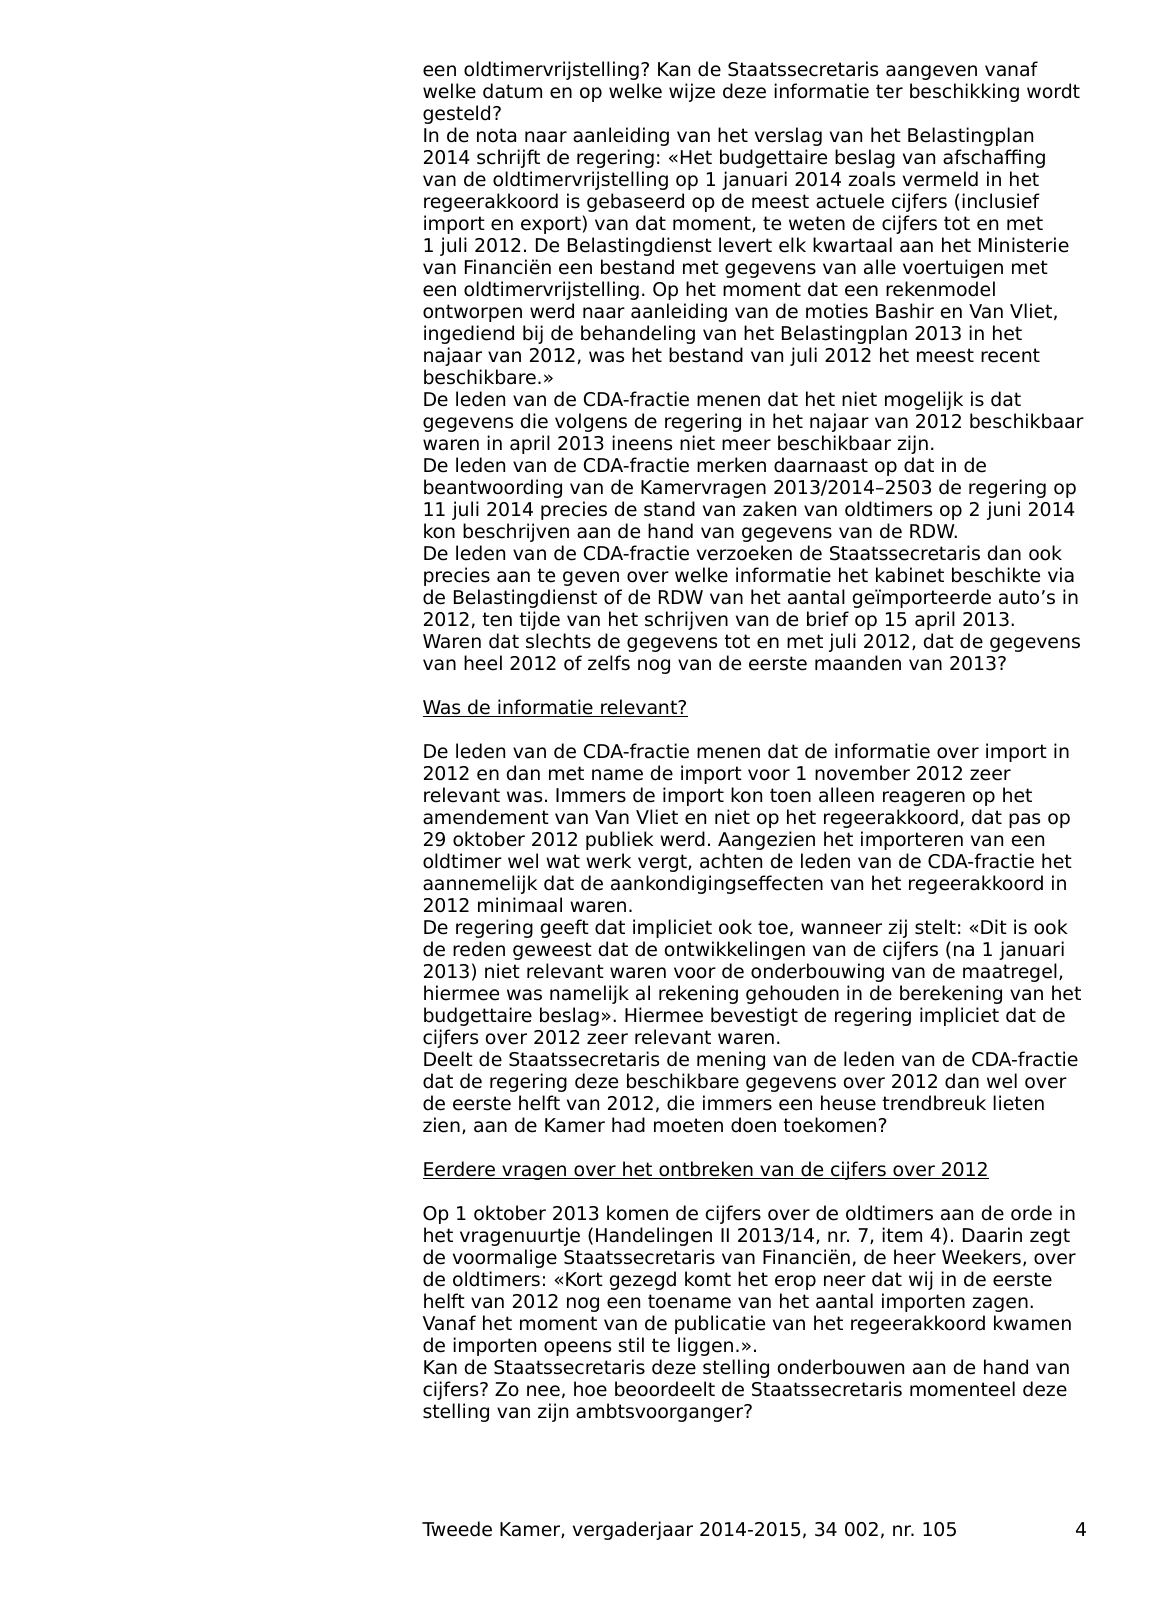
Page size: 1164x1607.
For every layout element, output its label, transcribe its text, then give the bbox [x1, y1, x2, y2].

text De leden van de CDA-fractie merken daarnaast op dat in de beantwoording van de Kamervragen 2013/2014–2503 de regering op 11 juli 2014 precies de stand van zaken van oldtimers op 2 juni 2014 kon beschrijven aan de hand van gegevens van de RDW. [422, 455, 1087, 543]
text De regering geeft dat impliciet ook toe, wanneer zij stelt: «Dit is ook de reden geweest dat de ontwikkelingen van de cijfers (na 1 januari 2013) niet relevant waren voor de onderbouwing van de maatregel, hiermee was namelijk al rekening gehouden in de berekening van het budgettaire beslag». Hiermee bevestigt de regering impliciet dat de cijfers over 2012 zeer relevant waren. [422, 917, 1087, 1048]
text In de nota naar aanleiding van het verslag van het Belastingplan 2014 schrijft de regering: «Het budgettaire beslag van afschaffing van de oldtimervrijstelling op 1 januari 2014 zoals vermeld in het regeerakkoord is gebaseerd op de meest actuele cijfers (inclusief import en export) van dat moment, te weten de cijfers tot en met 1 juli 2012. De Belastingdienst levert elk kwartaal aan het Ministerie van Financiën een bestand met gegevens van alle voertuigen met een oldtimervrijstelling. Op het moment dat een rekenmodel ontworpen werd naar aanleiding van de moties Bashir en Van Vliet, ingediend bij de behandeling van het Belastingplan 2013 in het najaar van 2012, was het bestand van juli 2012 het meest recent beschikbare.» [422, 125, 1087, 389]
text Op 1 oktober 2013 komen de cijfers over de oldtimers aan de orde in het vragenuurtje (Handelingen II 2013/14, nr. 7, item 4). Daarin zegt de voormalige Staatssecretaris van Financiën, de heer Weekers, over de oldtimers: «Kort gezegd komt het erop neer dat wij in de eerste helft van 2012 nog een toename van het aantal importen zagen. Vanaf het moment van de publicatie van het regeerakkoord kwamen de importen opeens stil te liggen.». [422, 1203, 1087, 1357]
text De leden van de CDA-fractie menen dat het niet mogelijk is dat gegevens die volgens de regering in het najaar van 2012 beschikbaar waren in april 2013 ineens niet meer beschikbaar zijn. [422, 389, 1087, 455]
text een oldtimervrijstelling? Kan de Staatssecretaris aangeven vanaf welke datum en op welke wijze deze informatie ter beschikking wordt gesteld? [422, 59, 1087, 125]
text De leden van de CDA-fractie verzoeken de Staatssecretaris dan ook precies aan te geven over welke informatie het kabinet beschikte via de Belastingdienst of de RDW van het aantal geïmporteerde auto’s in 2012, ten tijde van het schrijven van de brief op 15 april 2013. [422, 543, 1087, 631]
subtitle Eerdere vragen over het ontbreken van de cijfers over 2012 [422, 1159, 1087, 1181]
subtitle Was de informatie relevant? [422, 697, 1087, 719]
text Deelt de Staatssecretaris de mening van de leden van de CDA-fractie dat de regering deze beschikbare gegevens over 2012 dan wel over de eerste helft van 2012, die immers een heuse trendbreuk lieten zien, aan de Kamer had moeten doen toekomen? [422, 1048, 1087, 1136]
text Waren dat slechts de gegevens tot en met juli 2012, dat de gegevens van heel 2012 of zelfs nog van de eerste maanden van 2013? [422, 631, 1087, 674]
text De leden van de CDA-fractie menen dat de informatie over import in 2012 en dan met name de import voor 1 november 2012 zeer relevant was. Immers de import kon toen alleen reageren op het amendement van Van Vliet en niet op het regeerakkoord, dat pas op 29 oktober 2012 publiek werd. Aangezien het importeren van een oldtimer wel wat werk vergt, achten de leden van de CDA-fractie het aannemelijk dat de aankondigingseffecten van het regeerakkoord in 2012 minimaal waren. [422, 741, 1087, 917]
text Kan de Staatssecretaris deze stelling onderbouwen aan de hand van cijfers? Zo nee, hoe beoordeelt de Staatssecretaris momenteel deze stelling van zijn ambtsvoorganger? [422, 1357, 1087, 1423]
